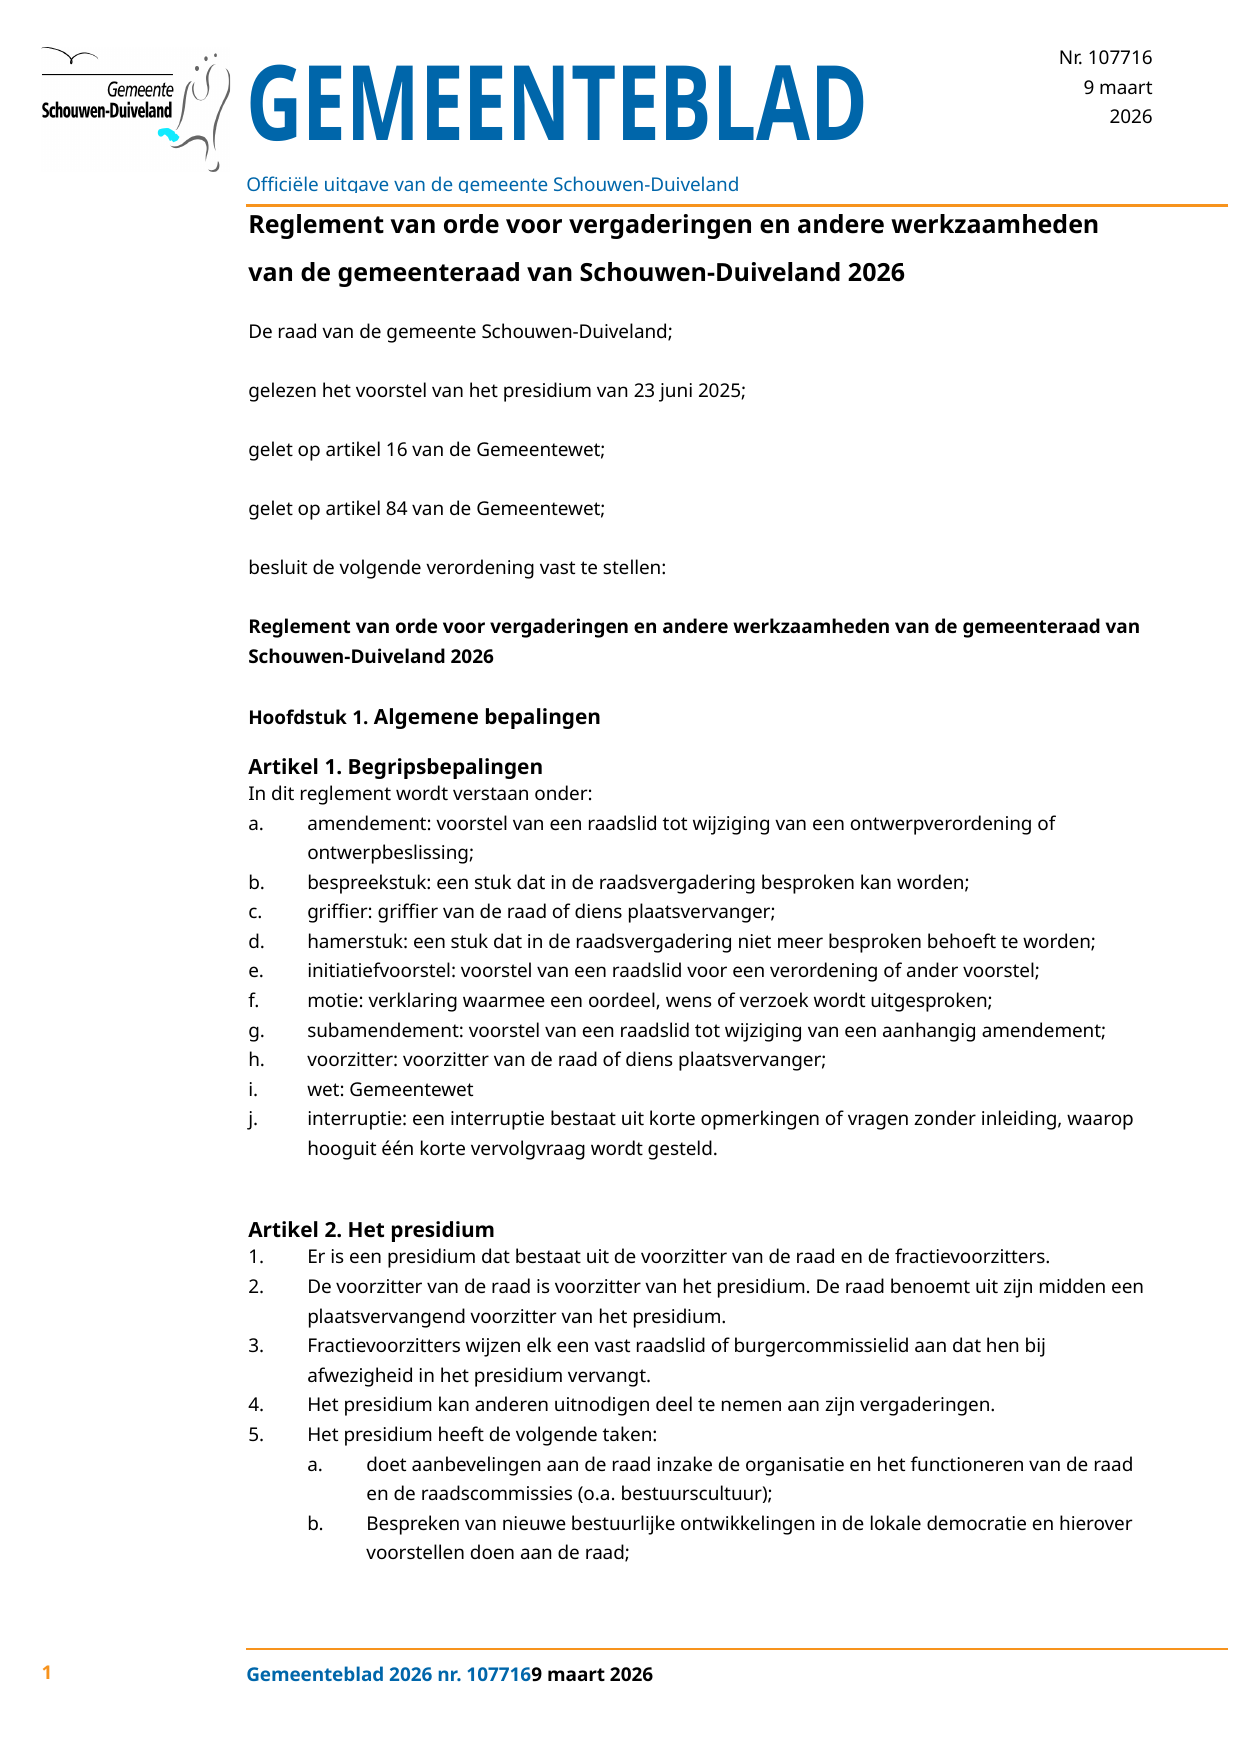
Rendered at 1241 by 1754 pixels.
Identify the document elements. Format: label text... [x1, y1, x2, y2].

list amendement: voorstel van een raadslid tot wijziging van een ontwerpverordening of ontwerpbeslissing; [248, 810, 1152, 865]
list Het presidium kan anderen uitnodigen deel te nemen aan zijn vergaderingen. [248, 1392, 1152, 1417]
list motie: verklaring waarmee een oordeel, wens of verzoek wordt uitgesproken; [248, 987, 1152, 1013]
text gelet op artikel 16 van de Gemeentewet; [248, 436, 1152, 462]
list Het presidium heeft de volgende taken: [248, 1421, 1152, 1447]
text Reglement van orde voor vergaderingen en andere werkzaamheden van de gemeenteraad van Schouwen-Duiveland 2026 [248, 207, 1152, 288]
list wet: Gemeentewet [248, 1076, 1152, 1102]
list hamerstuk: een stuk dat in de raadsvergadering niet meer besproken behoeft te worden; [248, 928, 1152, 954]
text Reglement van orde voor vergaderingen en andere werkzaamheden van de gemeenteraad van Schouwen-Duiveland 2026 [248, 614, 1152, 669]
list bespreekstuk: een stuk dat in de raadsvergadering besproken kan worden; [248, 869, 1152, 895]
text Artikel 2. Het presidium [248, 1215, 1152, 1244]
text gelet op artikel 84 van de Gemeentewet; [248, 495, 1152, 521]
list De voorzitter van de raad is voorzitter van het presidium. De raad benoemt uit zijn midden een plaatsvervangend voorzitter van het presidium. [248, 1273, 1152, 1328]
text Hoofdstuk 1. Algemene bepalingen [248, 702, 1152, 731]
picture [41, 47, 231, 172]
list subamendement: voorstel van een raadslid tot wijziging van een aanhangig amendement; [248, 1017, 1152, 1043]
list initiatiefvoorstel: voorstel van een raadslid voor een verordening of ander voorstel; [248, 958, 1152, 983]
list griffier: griffier van de raad of diens plaatsvervanger; [248, 898, 1152, 924]
text gelezen het voorstel van het presidium van 23 juni 2025; [248, 377, 1152, 403]
list voorzitter: voorzitter van de raad of diens plaatsvervanger; [248, 1046, 1152, 1072]
text In dit reglement wordt verstaan onder: [248, 780, 1152, 806]
list interruptie: een interruptie bestaat uit korte opmerkingen of vragen zonder inleiding, waarop hooguit één korte vervolgvraag wordt gesteld. [248, 1106, 1152, 1161]
list doet aanbevelingen aan de raad inzake de organisatie en het functioneren van de raad en de raadscommissies (o.a. bestuurscultuur); [307, 1451, 1152, 1506]
list Bespreken van nieuwe bestuurlijke ontwikkelingen in de lokale democratie en hierover voorstellen doen aan de raad; [307, 1510, 1152, 1565]
text De raad van de gemeente Schouwen-Duiveland; [248, 318, 1152, 344]
text Artikel 1. Begripsbepalingen [248, 752, 1152, 780]
list Fractievoorzitters wijzen elk een vast raadslid of burgercommissielid aan dat hen bij afwezigheid in het presidium vervangt. [248, 1332, 1152, 1388]
list Er is een presidium dat bestaat uit de voorzitter van de raad en de fractievoorzitters. [248, 1244, 1152, 1269]
text besluit de volgende verordening vast te stellen: [248, 554, 1152, 580]
